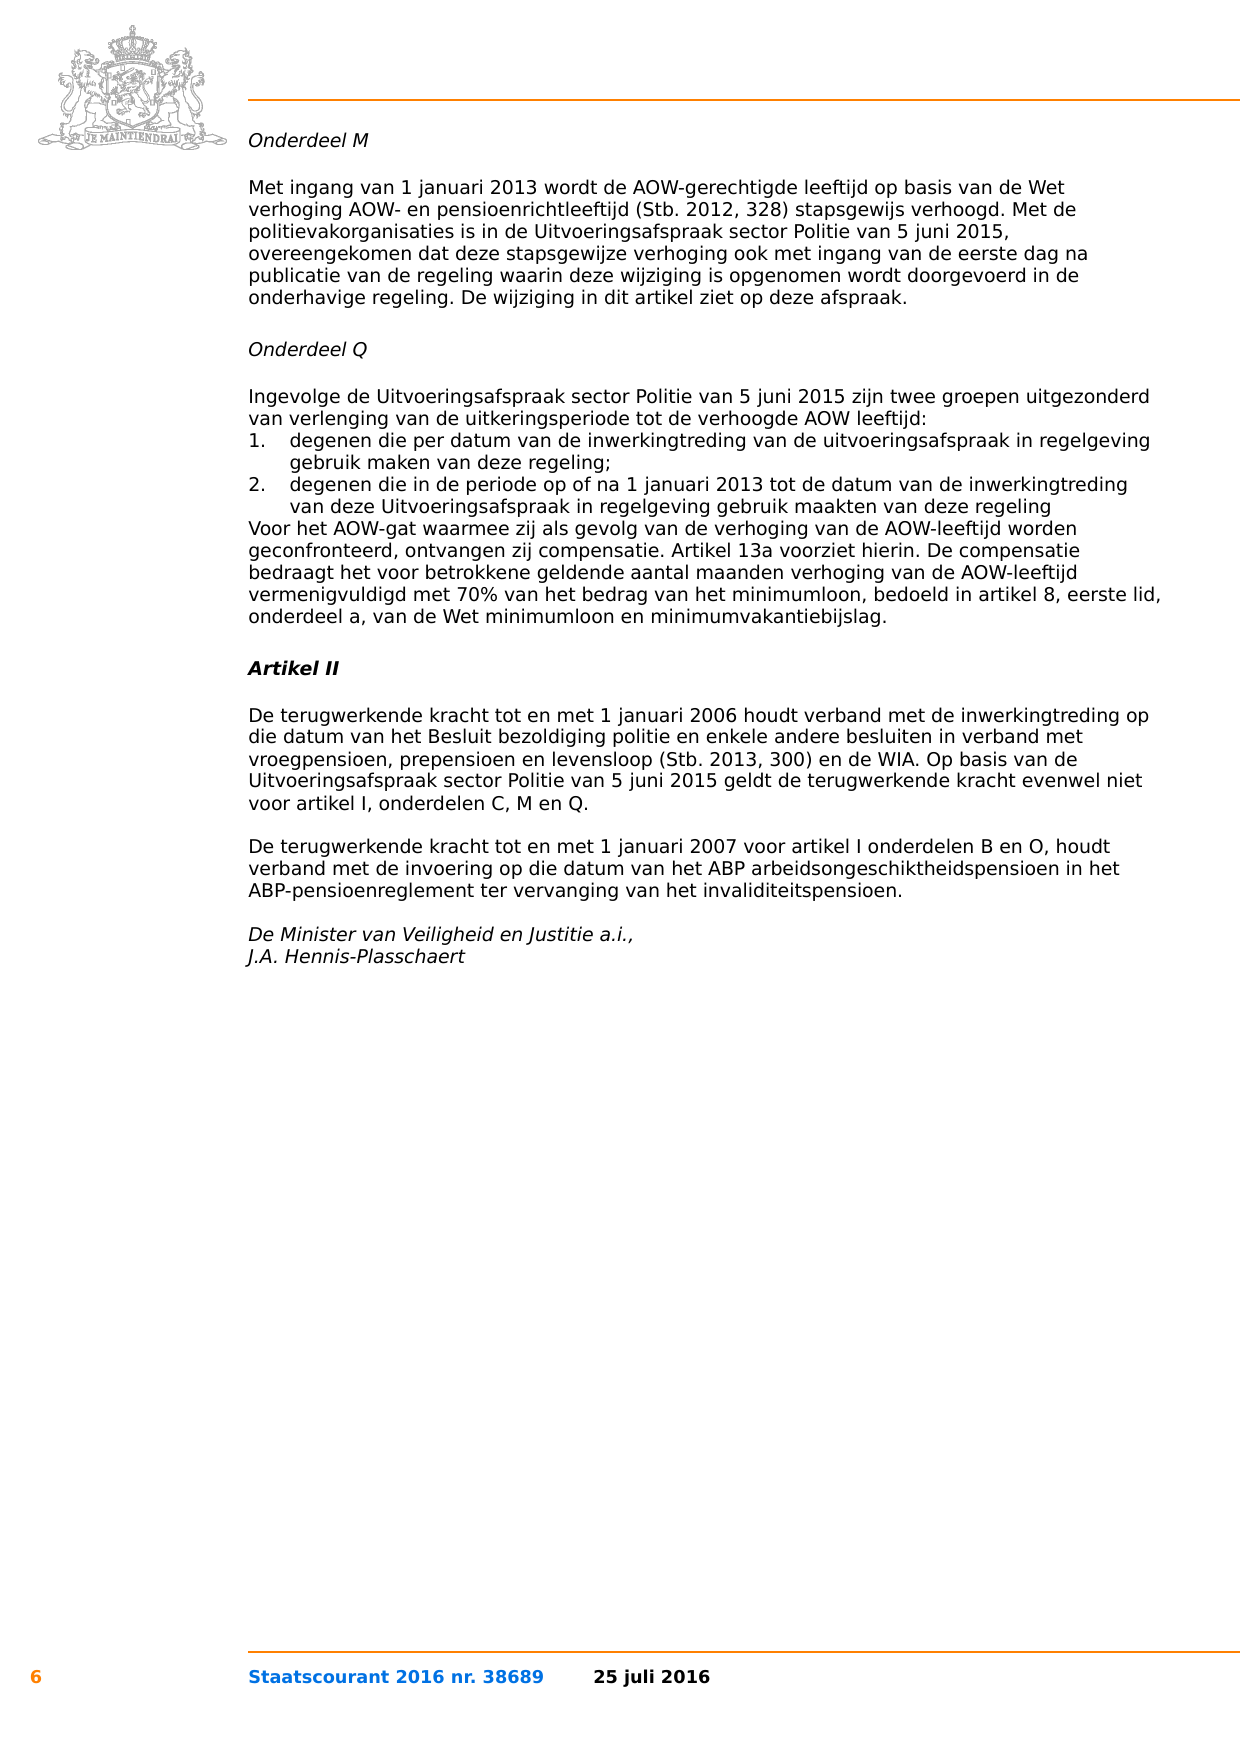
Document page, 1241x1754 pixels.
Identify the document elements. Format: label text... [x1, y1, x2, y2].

text De terugwerkende kracht tot en met 1 januari 2006 houdt verband met de inwerkingtreding op die datum van het Besluit bezoldiging politie en enkele andere besluiten in verband met vroegpensioen, prepensioen en levensloop (Stb. 2013, 300) en de WIA. Op basis van de Uitvoeringsafspraak sector Politie van 5 juni 2015 geldt de terugwerkende kracht evenwel niet voor artikel I, onderdelen C, M en Q. [248, 704, 1163, 814]
text De Minister van Veiligheid en Justitie a.i., J.A. Hennis-Plasschaert [248, 924, 1163, 968]
text Voor het AOW-gat waarmee zij als gevolg van de verhoging van de AOW-leeftijd worden geconfronteerd, ontvangen zij compensatie. Artikel 13a voorziet hierin. De compensatie bedraagt het voor betrokkene geldende aantal maanden verhoging van de AOW-leeftijd vermenigvuldigd met 70% van het bedrag van het minimumloon, bedoeld in artikel 8, eerste lid, onderdeel a, van de Wet minimumloon en minimumvakantiebijslag. [248, 518, 1163, 627]
subtitle Onderdeel M [248, 130, 1163, 152]
text Ingevolge de Uitvoeringsafspraak sector Politie van 5 juni 2015 zijn twee groepen uitgezonderd van verlenging van de uitkeringsperiode tot de verhoogde AOW leeftijd: [248, 386, 1163, 430]
text 2. degenen die in de periode op of na 1 januari 2013 tot de datum van de inwerkingtreding van deze Uitvoeringsafspraak in regelgeving gebruik maakten van deze regeling [248, 474, 1163, 518]
picture [38, 25, 227, 150]
subtitle Artikel II [248, 657, 1163, 679]
text 1. degenen die per datum van de inwerkingtreding van de uitvoeringsafspraak in regelgeving gebruik maken van deze regeling; [248, 430, 1163, 474]
text De terugwerkende kracht tot en met 1 januari 2007 voor artikel I onderdelen B en O, houdt verband met de invoering op die datum van het ABP arbeidsongeschiktheidspensioen in het ABP-pensioenreglement ter vervanging van het invaliditeitspensioen. [248, 836, 1163, 902]
subtitle Onderdeel Q [248, 339, 1163, 361]
text Met ingang van 1 januari 2013 wordt de AOW-gerechtigde leeftijd op basis van de Wet verhoging AOW- en pensioenrichtleeftijd (Stb. 2012, 328) stapsgewijs verhoogd. Met de politievakorganisaties is in de Uitvoeringsafspraak sector Politie van 5 juni 2015, overeengekomen dat deze stapsgewijze verhoging ook met ingang van de eerste dag na publicatie van de regeling waarin deze wijziging is opgenomen wordt doorgevoerd in de onderhavige regeling. De wijziging in dit artikel ziet op deze afspraak. [248, 177, 1163, 309]
